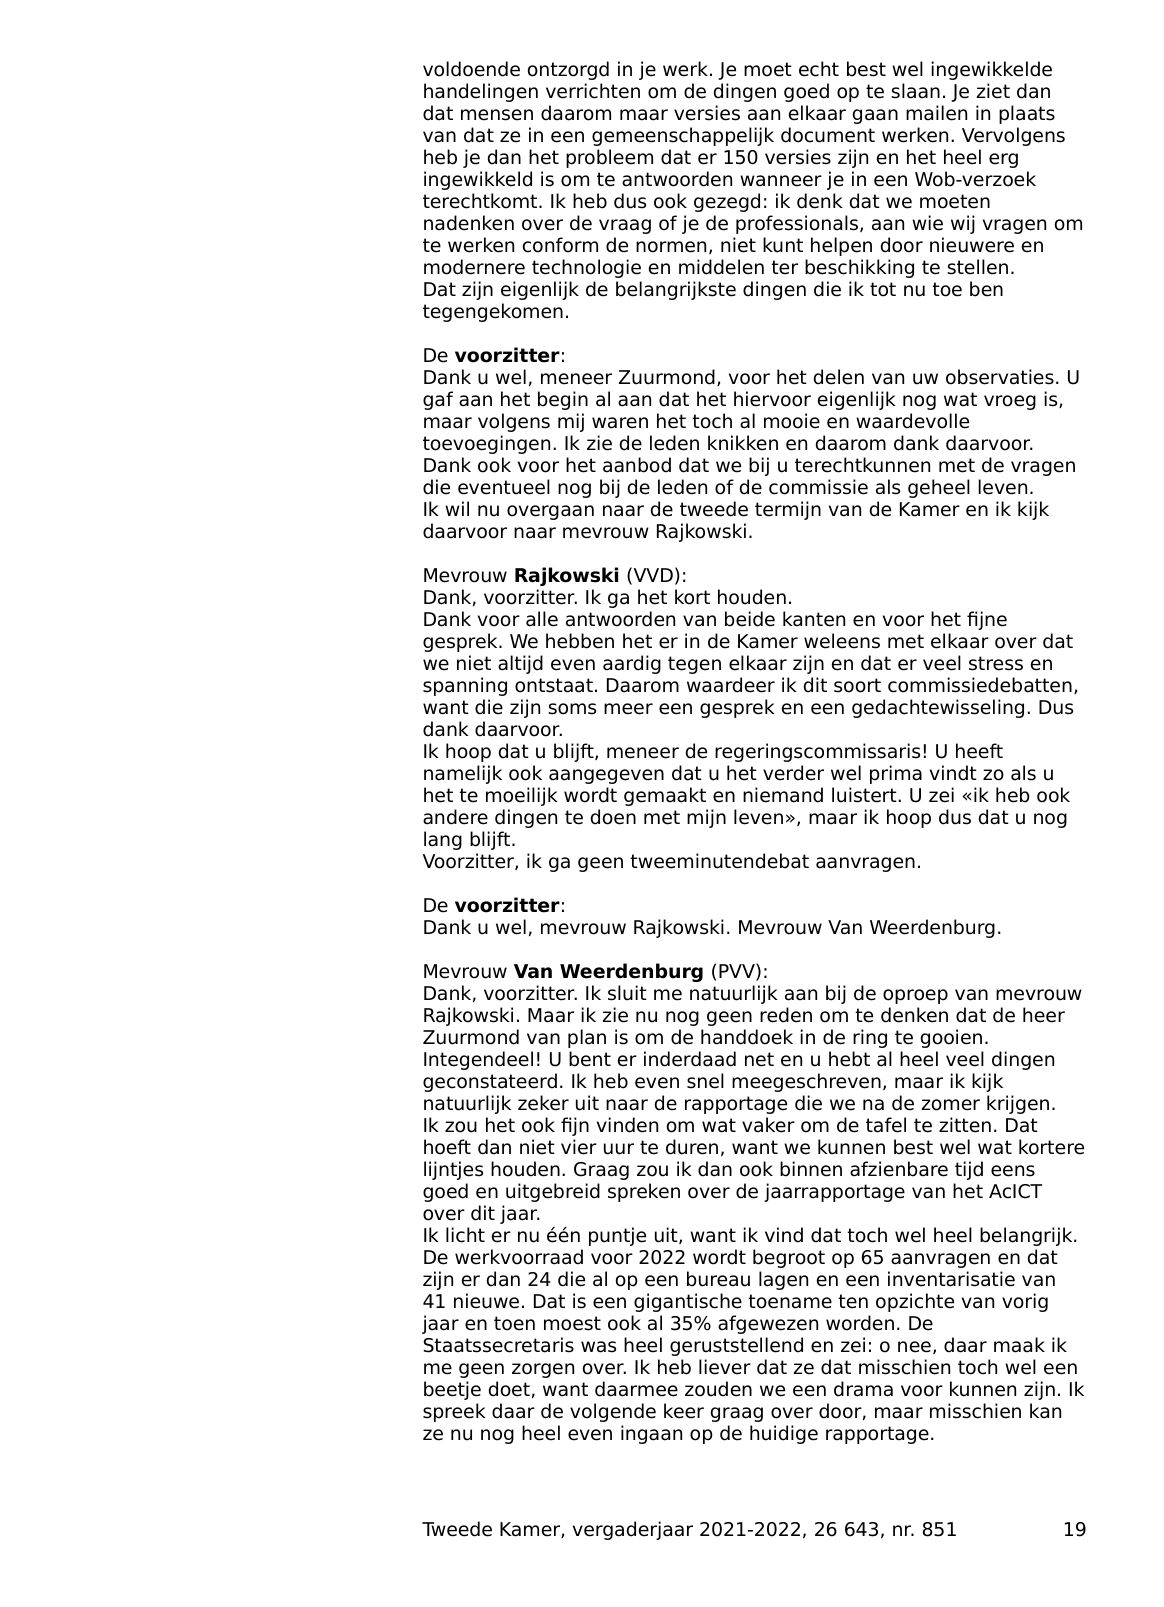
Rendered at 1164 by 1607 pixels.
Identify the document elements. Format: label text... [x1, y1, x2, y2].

text voldoende ontzorgd in je werk. Je moet echt best wel ingewikkelde handelingen verrichten om de dingen goed op te slaan. Je ziet dan dat mensen daarom maar versies aan elkaar gaan mailen in plaats van dat ze in een gemeenschappelijk document werken. Vervolgens heb je dan het probleem dat er 150 versies zijn en het heel erg ingewikkeld is om te antwoorden wanneer je in een Wob-verzoek terechtkomt. Ik heb dus ook gezegd: ik denk dat we moeten nadenken over de vraag of je de professionals, aan wie wij vragen om te werken conform de normen, niet kunt helpen door nieuwere en modernere technologie en middelen ter beschikking te stellen. [422, 59, 1087, 279]
text Ik hoop dat u blijft, meneer de regeringscommissaris! U heeft namelijk ook aangegeven dat u het verder wel prima vindt zo als u het te moeilijk wordt gemaakt en niemand luistert. U zei «ik heb ook andere dingen te doen met mijn leven», maar ik hoop dus dat u nog lang blijft. [422, 741, 1087, 851]
text Dank, voorzitter. Ik ga het kort houden. [422, 587, 1087, 609]
text Ik zou het ook fijn vinden om wat vaker om de tafel te zitten. Dat hoeft dan niet vier uur te duren, want we kunnen best wel wat kortere lijntjes houden. Graag zou ik dan ook binnen afzienbare tijd eens goed en uitgebreid spreken over de jaarrapportage van het AcICT over dit jaar. [422, 1115, 1087, 1225]
text Dank, voorzitter. Ik sluit me natuurlijk aan bij de oproep van mevrouw Rajkowski. Maar ik zie nu nog geen reden om te denken dat de heer Zuurmond van plan is om de handdoek in de ring te gooien. Integendeel! U bent er inderdaad net en u hebt al heel veel dingen geconstateerd. Ik heb even snel meegeschreven, maar ik kijk natuurlijk zeker uit naar de rapportage die we na de zomer krijgen. [422, 983, 1087, 1115]
text Dank u wel, meneer Zuurmond, voor het delen van uw observaties. U gaf aan het begin al aan dat het hiervoor eigenlijk nog wat vroeg is, maar volgens mij waren het toch al mooie en waardevolle toevoegingen. Ik zie de leden knikken en daarom dank daarvoor. Dank ook voor het aanbod dat we bij u terechtkunnen met de vragen die eventueel nog bij de leden of de commissie als geheel leven. [422, 367, 1087, 499]
text Voorzitter, ik ga geen tweeminutendebat aanvragen. [422, 851, 1087, 873]
text Dank u wel, mevrouw Rajkowski. Mevrouw Van Weerdenburg. [422, 917, 1087, 939]
text Ik wil nu overgaan naar de tweede termijn van de Kamer en ik kijk daarvoor naar mevrouw Rajkowski. [422, 499, 1087, 543]
text Mevrouw Rajkowski (VVD): [422, 565, 1087, 587]
text Dat zijn eigenlijk de belangrijkste dingen die ik tot nu toe ben tegengekomen. [422, 279, 1087, 323]
text Dank voor alle antwoorden van beide kanten en voor het fijne gesprek. We hebben het er in de Kamer weleens met elkaar over dat we niet altijd even aardig tegen elkaar zijn en dat er veel stress en spanning ontstaat. Daarom waardeer ik dit soort commissiedebatten, want die zijn soms meer een gesprek en een gedachtewisseling. Dus dank daarvoor. [422, 609, 1087, 741]
text Mevrouw Van Weerdenburg (PVV): [422, 961, 1087, 983]
text Ik licht er nu één puntje uit, want ik vind dat toch wel heel belangrijk. De werkvoorraad voor 2022 wordt begroot op 65 aanvragen en dat zijn er dan 24 die al op een bureau lagen en een inventarisatie van 41 nieuwe. Dat is een gigantische toename ten opzichte van vorig jaar en toen moest ook al 35% afgewezen worden. De Staatssecretaris was heel geruststellend en zei: o nee, daar maak ik me geen zorgen over. Ik heb liever dat ze dat misschien toch wel een beetje doet, want daarmee zouden we een drama voor kunnen zijn. Ik spreek daar de volgende keer graag over door, maar misschien kan ze nu nog heel even ingaan op de huidige rapportage. [422, 1225, 1087, 1444]
text De voorzitter: [422, 895, 1087, 917]
text De voorzitter: [422, 345, 1087, 367]
